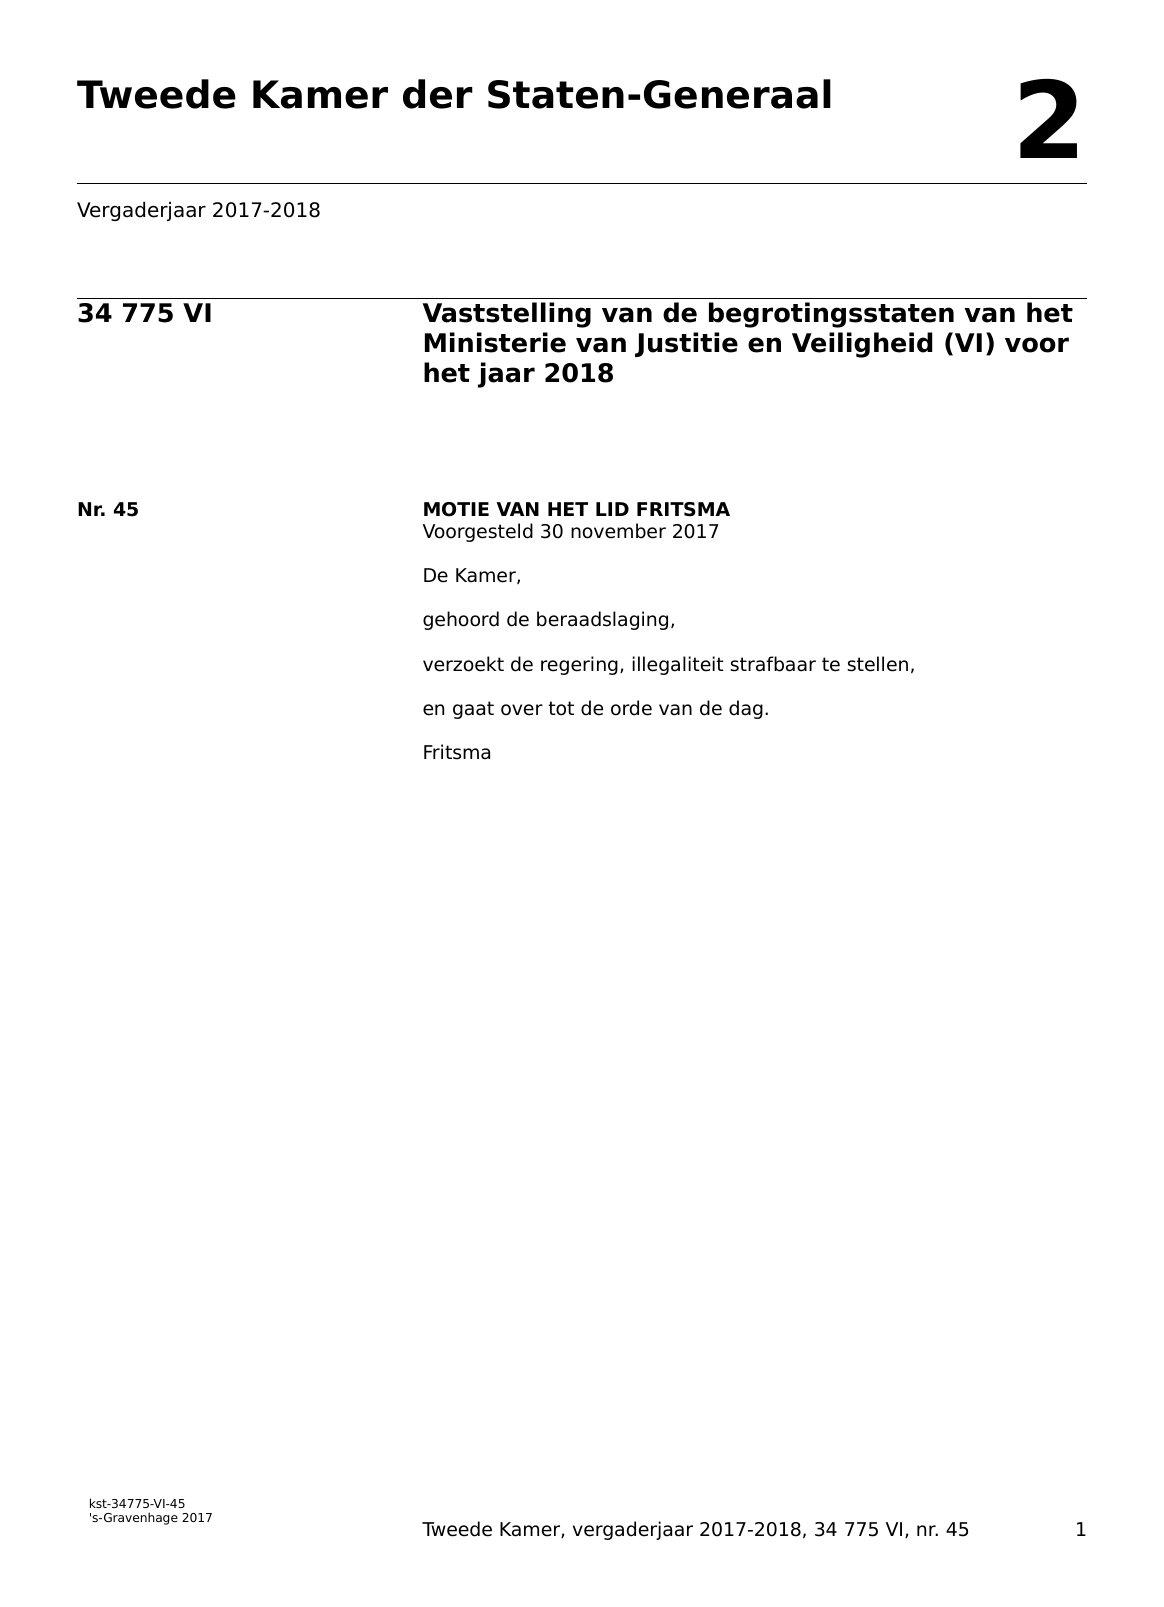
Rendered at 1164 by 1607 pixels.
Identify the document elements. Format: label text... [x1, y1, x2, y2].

subtitle Nr. 45 MOTIE VAN HET LID FRITSMA [77, 499, 1087, 521]
table_header Tweede Kamer der Staten-Generaal [77, 59, 886, 183]
text kst-34775-VI-45 [88, 1497, 323, 1511]
table_header 2 [886, 59, 1087, 183]
subtitle 34 775 VI Vaststelling van de begrotingsstaten van het Ministerie van Justitie en Veiligheid (VI) voor het jaar 2018 [77, 299, 1087, 388]
text Fritsma [422, 742, 1087, 764]
text verzoekt de regering, illegaliteit strafbaar te stellen, [422, 653, 1087, 676]
text De Kamer, [422, 565, 1087, 587]
table_cell Vergaderjaar 2017-2018 [77, 184, 1087, 298]
text Voorgesteld 30 november 2017 [422, 521, 1087, 543]
text en gaat over tot de orde van de dag. [422, 698, 1087, 720]
text gehoord de beraadslaging, [422, 609, 1087, 631]
text 's-Gravenhage 2017 [88, 1511, 323, 1525]
